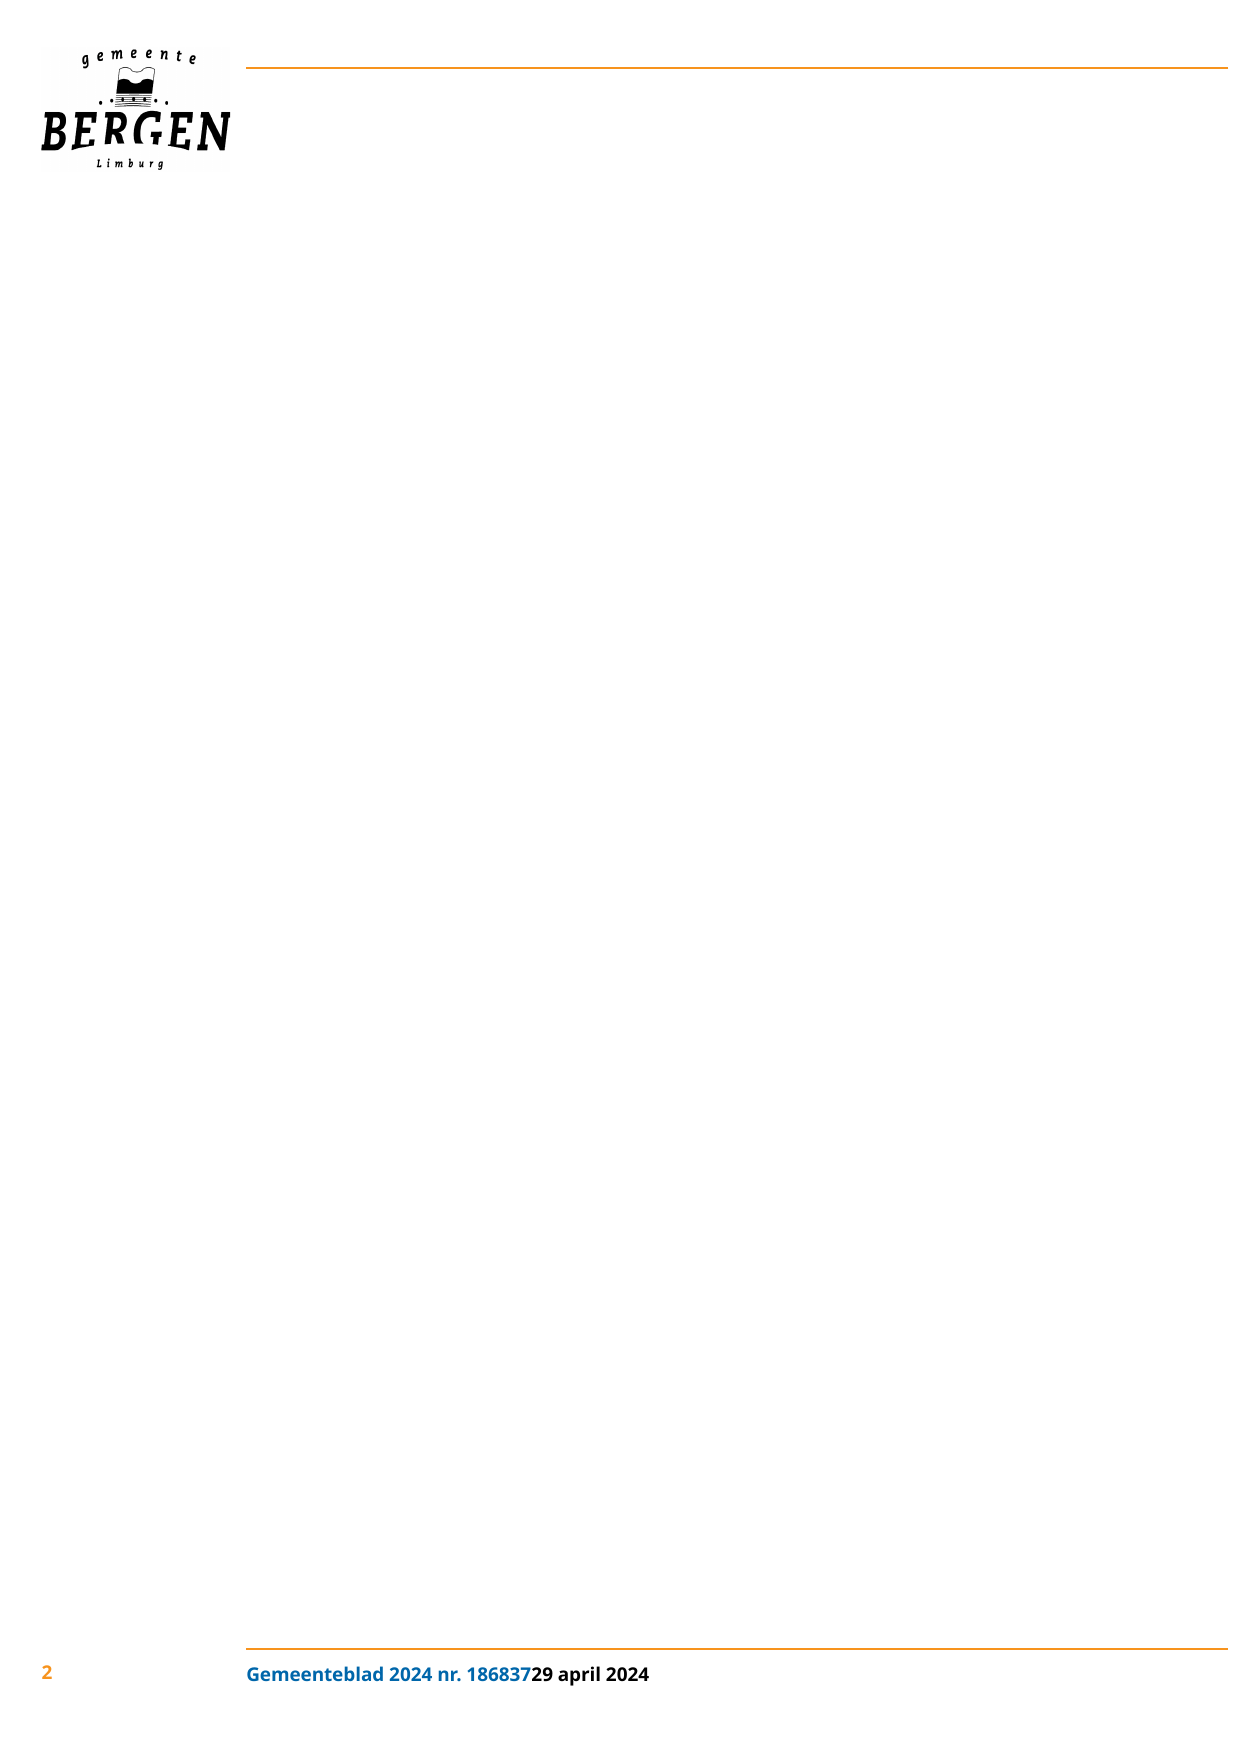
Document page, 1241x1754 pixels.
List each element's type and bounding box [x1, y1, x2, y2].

picture [41, 47, 231, 172]
